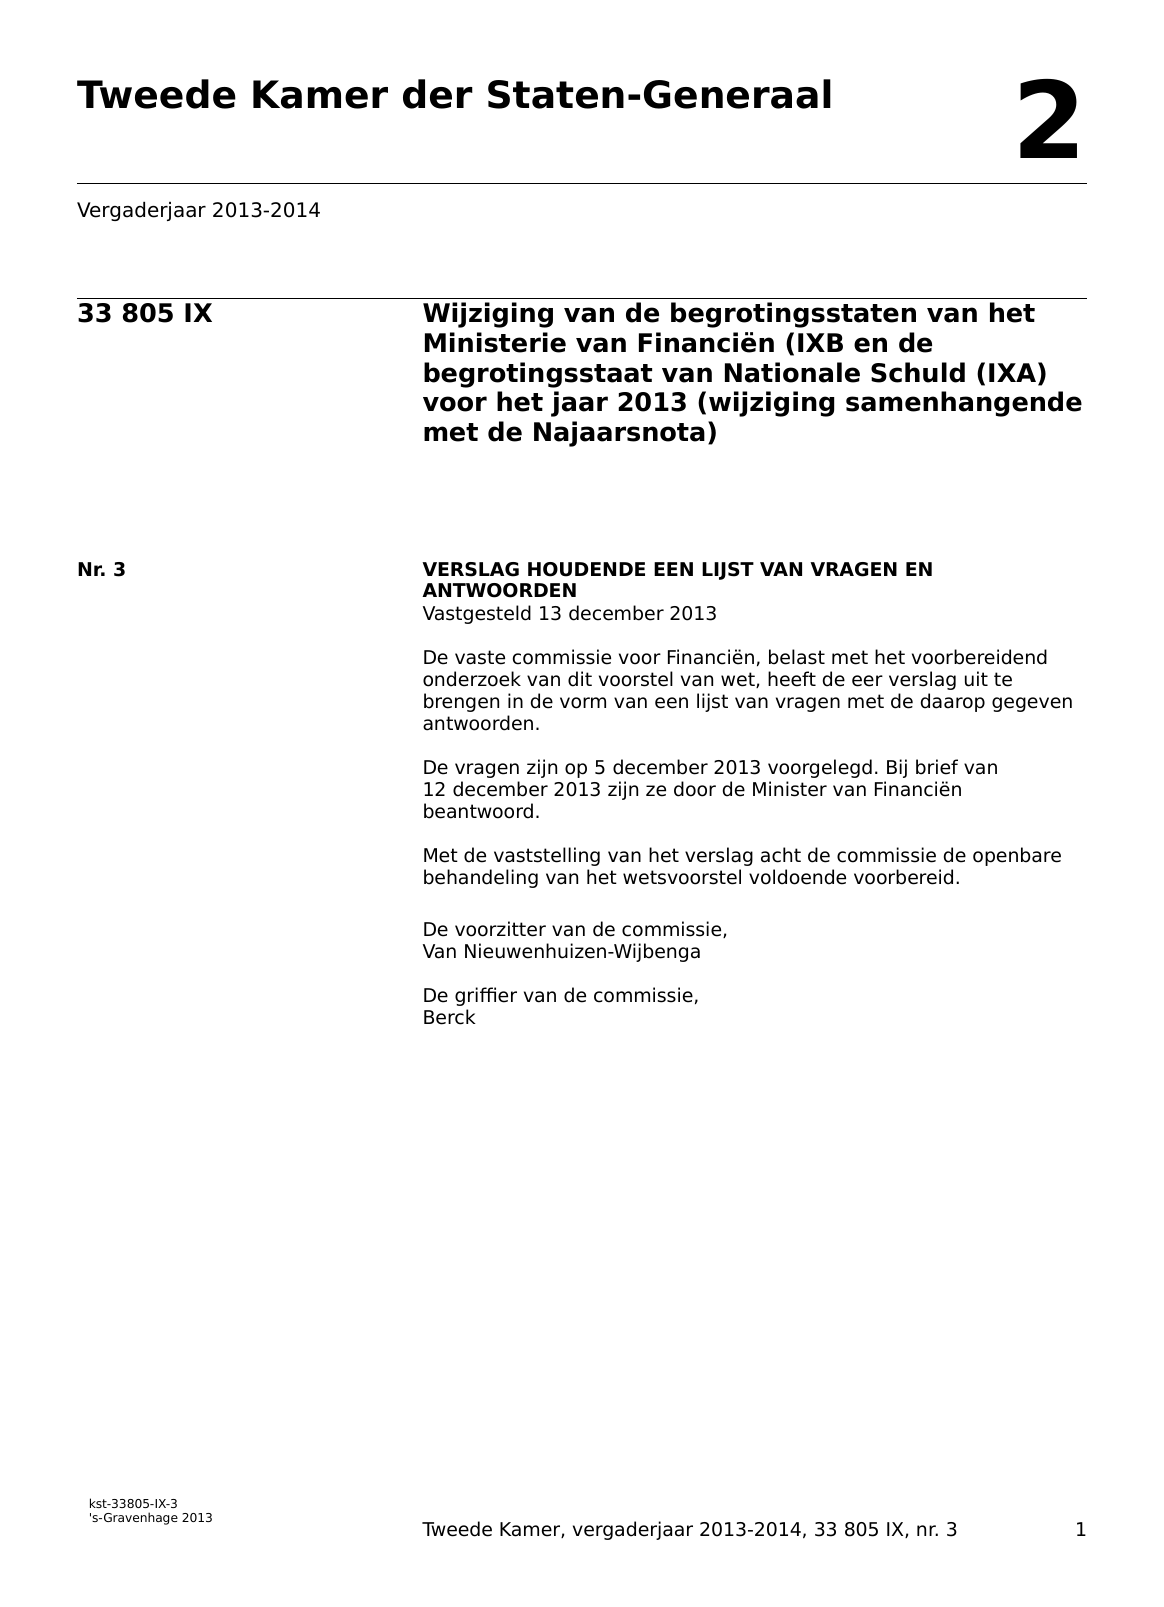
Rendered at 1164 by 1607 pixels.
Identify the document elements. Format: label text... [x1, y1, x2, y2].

table_header 2 [886, 59, 1087, 183]
text Met de vaststelling van het verslag acht de commissie de openbare behandeling van het wetsvoorstel voldoende voorbereid. [422, 845, 1087, 889]
text De griffier van de commissie, Berck [422, 985, 1087, 1029]
text Vastgesteld 13 december 2013 [422, 602, 1087, 624]
text De vragen zijn op 5 december 2013 voorgelegd. Bij brief van 12 december 2013 zijn ze door de Minister van Financiën beantwoord. [422, 757, 1087, 823]
table_cell Vergaderjaar 2013-2014 [77, 184, 1087, 298]
text 's-Gravenhage 2013 [88, 1511, 323, 1525]
subtitle Nr. 3 VERSLAG HOUDENDE EEN LIJST VAN VRAGEN EN ANTWOORDEN [77, 558, 1087, 602]
text De voorzitter van de commissie, Van Nieuwenhuizen-Wijbenga [422, 919, 1087, 963]
subtitle 33 805 IX Wijziging van de begrotingsstaten van het Ministerie van Financiën (IXB en de begrotingsstaat van Nationale Schuld (IXA) voor het jaar 2013 (wijziging samenhangende met de Najaarsnota) [77, 299, 1087, 447]
text kst-33805-IX-3 [88, 1497, 323, 1511]
table_header Tweede Kamer der Staten-Generaal [77, 59, 886, 183]
text De vaste commissie voor Financiën, belast met het voorbereidend onderzoek van dit voorstel van wet, heeft de eer verslag uit te brengen in de vorm van een lijst van vragen met de daarop gegeven antwoorden. [422, 647, 1087, 734]
